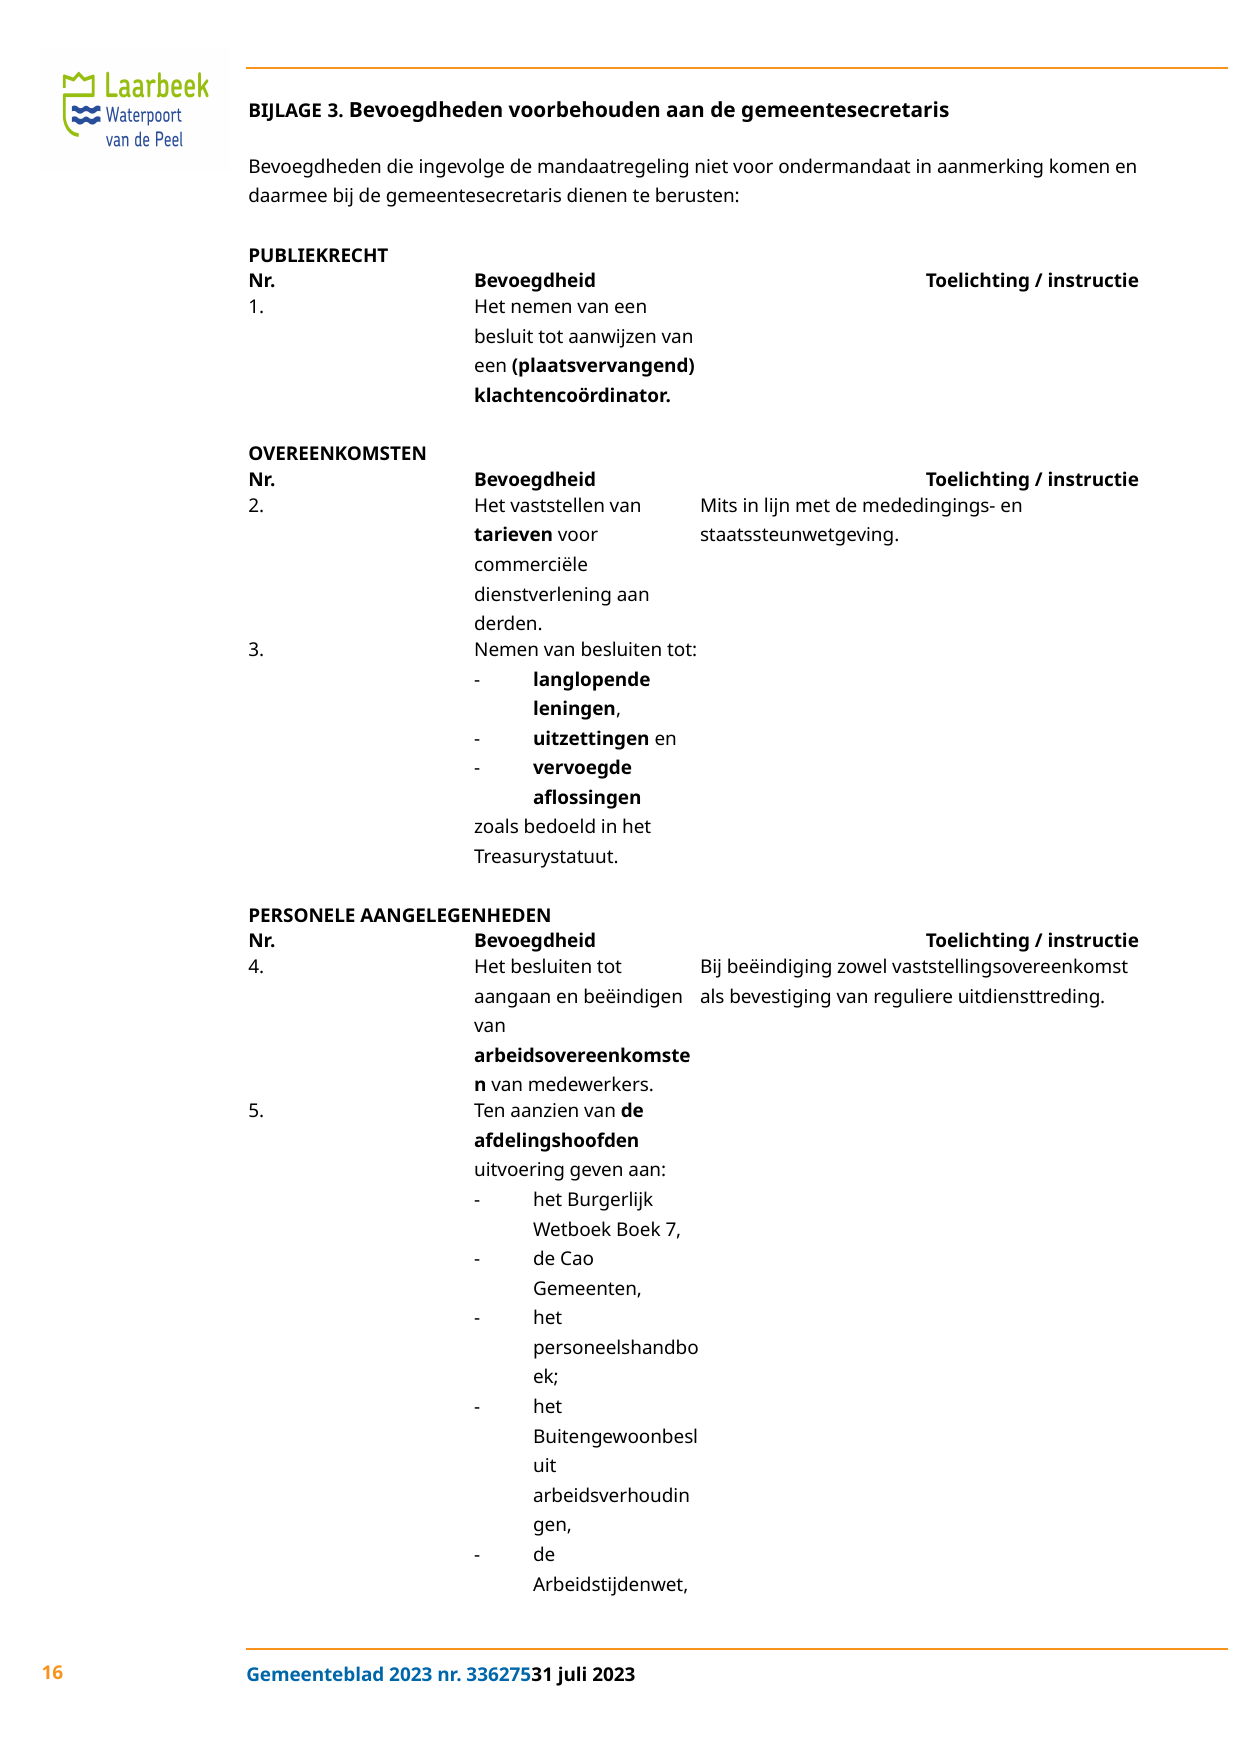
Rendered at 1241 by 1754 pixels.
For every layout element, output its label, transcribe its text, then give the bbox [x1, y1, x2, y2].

table_cell Bij beëindiging zowel vaststellingsovereenkomst als bevestiging van reguliere uitdiensttreding. [700, 953, 1152, 1097]
table_cell Bevoegdheid [474, 268, 926, 293]
table_cell Ten aanzien van de afdelingshoofden uitvoering geven aan: het Burgerlijk Wetboek Boek 7, de Cao Gemeenten, het personeelshandboek; het Buitengewoonbesluit arbeidsverhoudingen, de Arbeidstijdenwet, [474, 1098, 700, 1596]
table_cell 4. [248, 953, 474, 1097]
table_header PUBLIEKRECHT [248, 242, 1152, 267]
table_cell Nr. [248, 268, 474, 293]
table_header PERSONELE AANGELEGENHEDEN [248, 902, 1152, 928]
table_cell 3. [248, 636, 474, 869]
table_cell Mits in lijn met de mededingings- en staatssteunwetgeving. [700, 492, 1152, 636]
table_cell [700, 293, 1152, 408]
table_cell Nemen van besluiten tot: langlopende leningen, uitzettingen en vervoegde aflossingen zoals bedoeld in het Treasurystatuut. [474, 636, 700, 869]
table_cell [700, 636, 1152, 869]
table_cell Toelichting / instructie [926, 466, 1152, 492]
table_cell Toelichting / instructie [926, 268, 1152, 293]
table_cell Het vaststellen van tarieven voor commerciële dienstverlening aan derden. [474, 492, 700, 636]
table_cell 1. [248, 293, 474, 408]
table_cell Nr. [248, 466, 474, 492]
picture [41, 47, 231, 172]
table_cell Nr. [248, 928, 474, 953]
table_header OVEREENKOMSTEN [248, 441, 1152, 466]
table_cell Bevoegdheid [474, 466, 926, 492]
text BIJLAGE 3. Bevoegdheden voorbehouden aan de gemeentesecretaris [248, 95, 1152, 123]
table_cell Het nemen van een besluit tot aanwijzen van een (plaatsvervangend) klachtencoördinator. [474, 293, 700, 408]
table_cell Toelichting / instructie [926, 928, 1152, 953]
table_cell [700, 1098, 1152, 1596]
table_cell 2. [248, 492, 474, 636]
text Bevoegdheden die ingevolge de mandaatregeling niet voor ondermandaat in aanmerking komen en daarmee bij de gemeentesecretaris dienen te berusten: [248, 153, 1152, 208]
table_cell Bevoegdheid [474, 928, 926, 953]
table_cell 5. [248, 1098, 474, 1596]
table_cell Het besluiten tot aangaan en beëindigen van arbeidsovereenkomsten van medewerkers. [474, 953, 700, 1097]
